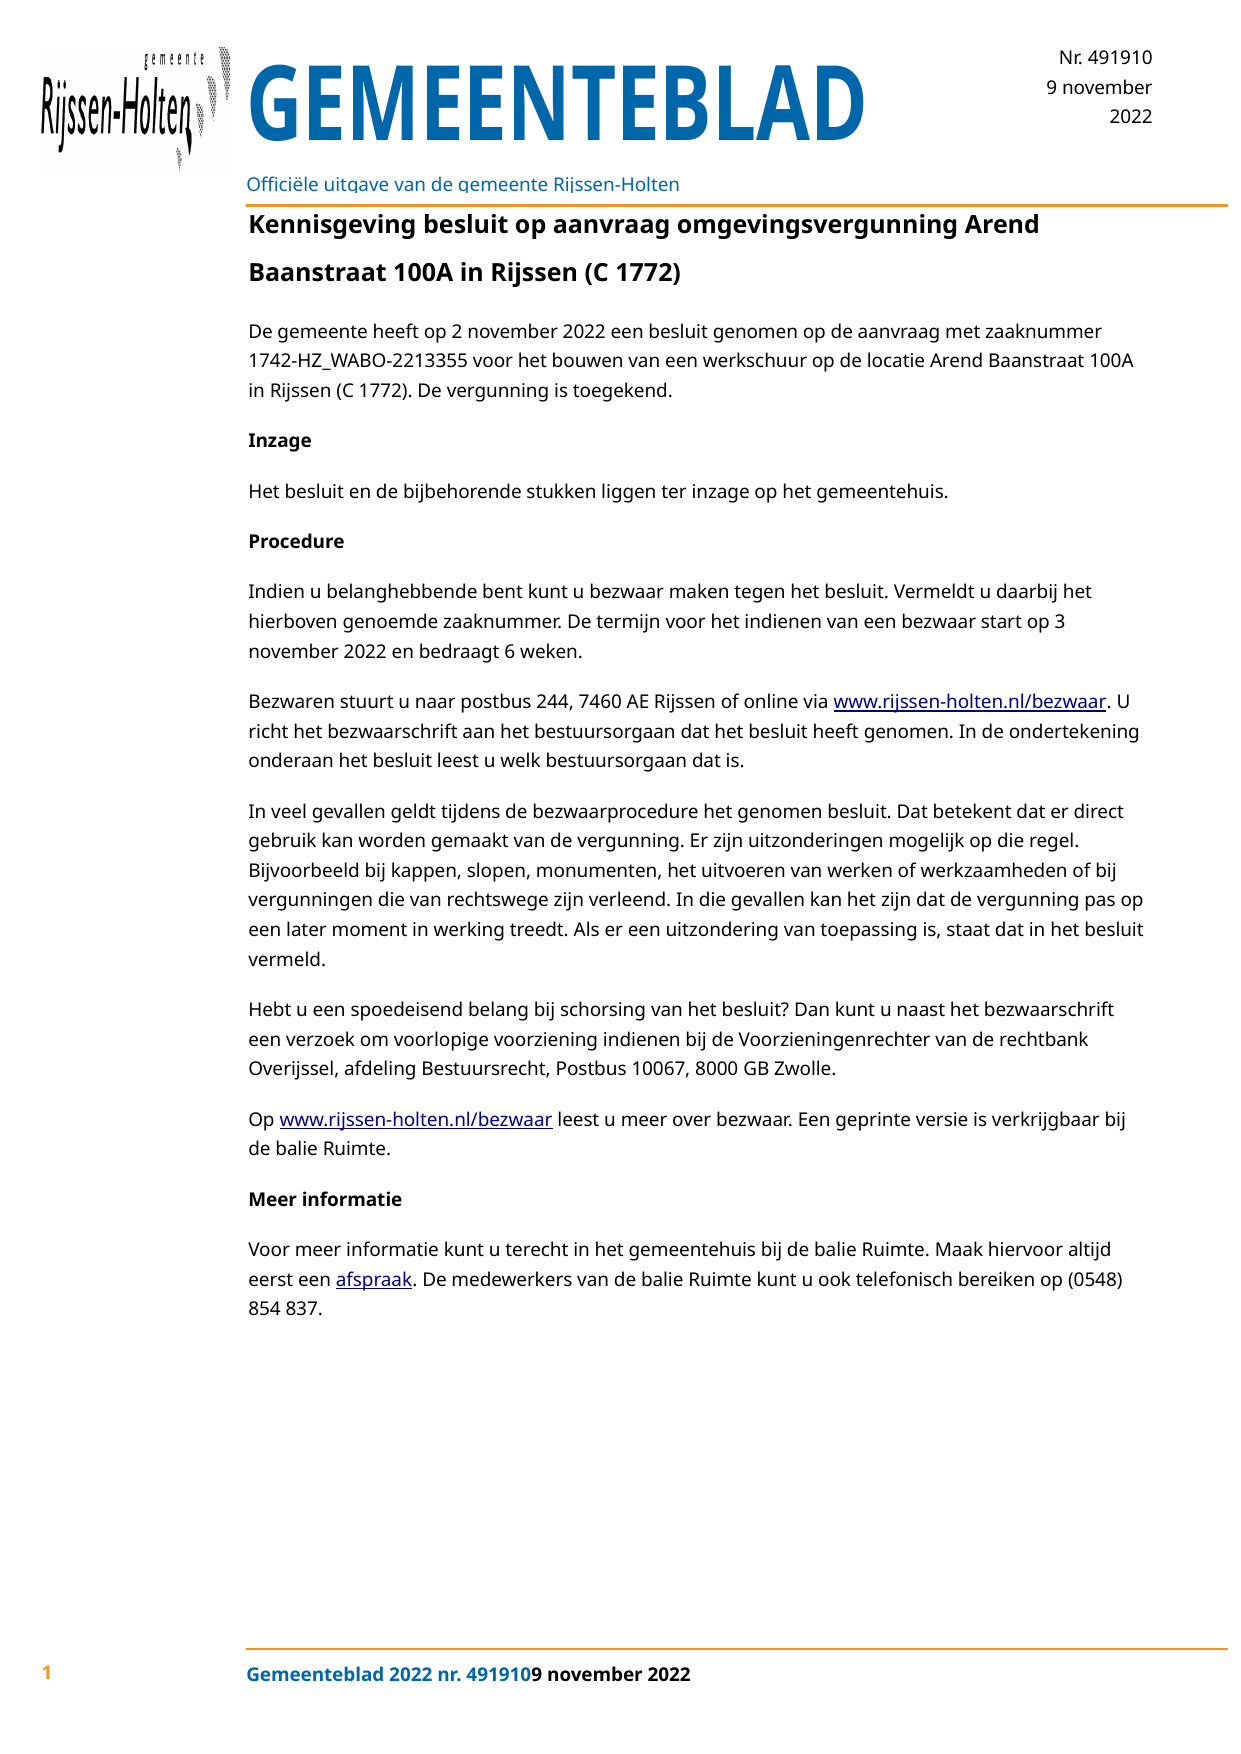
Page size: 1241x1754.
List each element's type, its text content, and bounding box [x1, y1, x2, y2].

text Indien u belanghebbende bent kunt u bezwaar maken tegen het besluit. Vermeldt u daarbij het hierboven genoemde zaaknummer. De termijn voor het indienen van een bezwaar start op 3 november 2022 en bedraagt 6 weken. [248, 579, 1152, 664]
text Hebt u een spoedeisend belang bij schorsing van het besluit? Dan kunt u naast het bezwaarschrift een verzoek om voorlopige voorziening indienen bij de Voorzieningenrechter van de rechtbank Overijssel, afdeling Bestuursrecht, Postbus 10067, 8000 GB Zwolle. [248, 996, 1152, 1081]
text De gemeente heeft op 2 november 2022 een besluit genomen op de aanvraag met zaaknummer 1742-HZ_WABO-2213355 voor het bouwen van een werkschuur op de locatie Arend Baanstraat 100A in Rijssen (C 1772). De vergunning is toegekend. [248, 318, 1152, 403]
text Voor meer informatie kunt u terecht in het gemeentehuis bij de balie Ruimte. Maak hiervoor altijd eerst een afspraak. De medewerkers van de balie Ruimte kunt u ook telefonisch bereiken op (0548) 854 837. [248, 1236, 1152, 1321]
picture [41, 47, 231, 172]
text Op www.rijssen-holten.nl/bezwaar leest u meer over bezwaar. Een geprinte versie is verkrijgbaar bij de balie Ruimte. [248, 1106, 1152, 1161]
text Kennisgeving besluit op aanvraag omgevingsvergunning Arend Baanstraat 100A in Rijssen (C 1772) [248, 207, 1152, 288]
text Bezwaren stuurt u naar postbus 244, 7460 AE Rijssen of online via www.rijssen-holten.nl/bezwaar. U richt het bezwaarschrift aan het bestuursorgaan dat het besluit heeft genomen. In de ondertekening onderaan het besluit leest u welk bestuursorgaan dat is. [248, 688, 1152, 773]
text Procedure [248, 528, 1152, 554]
text Meer informatie [248, 1186, 1152, 1212]
text Inzage [248, 427, 1152, 453]
text Het besluit en de bijbehorende stukken liggen ter inzage op het gemeentehuis. [248, 478, 1152, 504]
text In veel gevallen geldt tijdens de bezwaarprocedure het genomen besluit. Dat betekent dat er direct gebruik kan worden gemaakt van de vergunning. Er zijn uitzonderingen mogelijk op die regel. Bijvoorbeeld bij kappen, slopen, monumenten, het uitvoeren van werken of werkzaamheden of bij vergunningen die van rechtswege zijn verleend. In die gevallen kan het zijn dat de vergunning pas op een later moment in werking treedt. Als er een uitzondering van toepassing is, staat dat in het besluit vermeld. [248, 798, 1152, 972]
